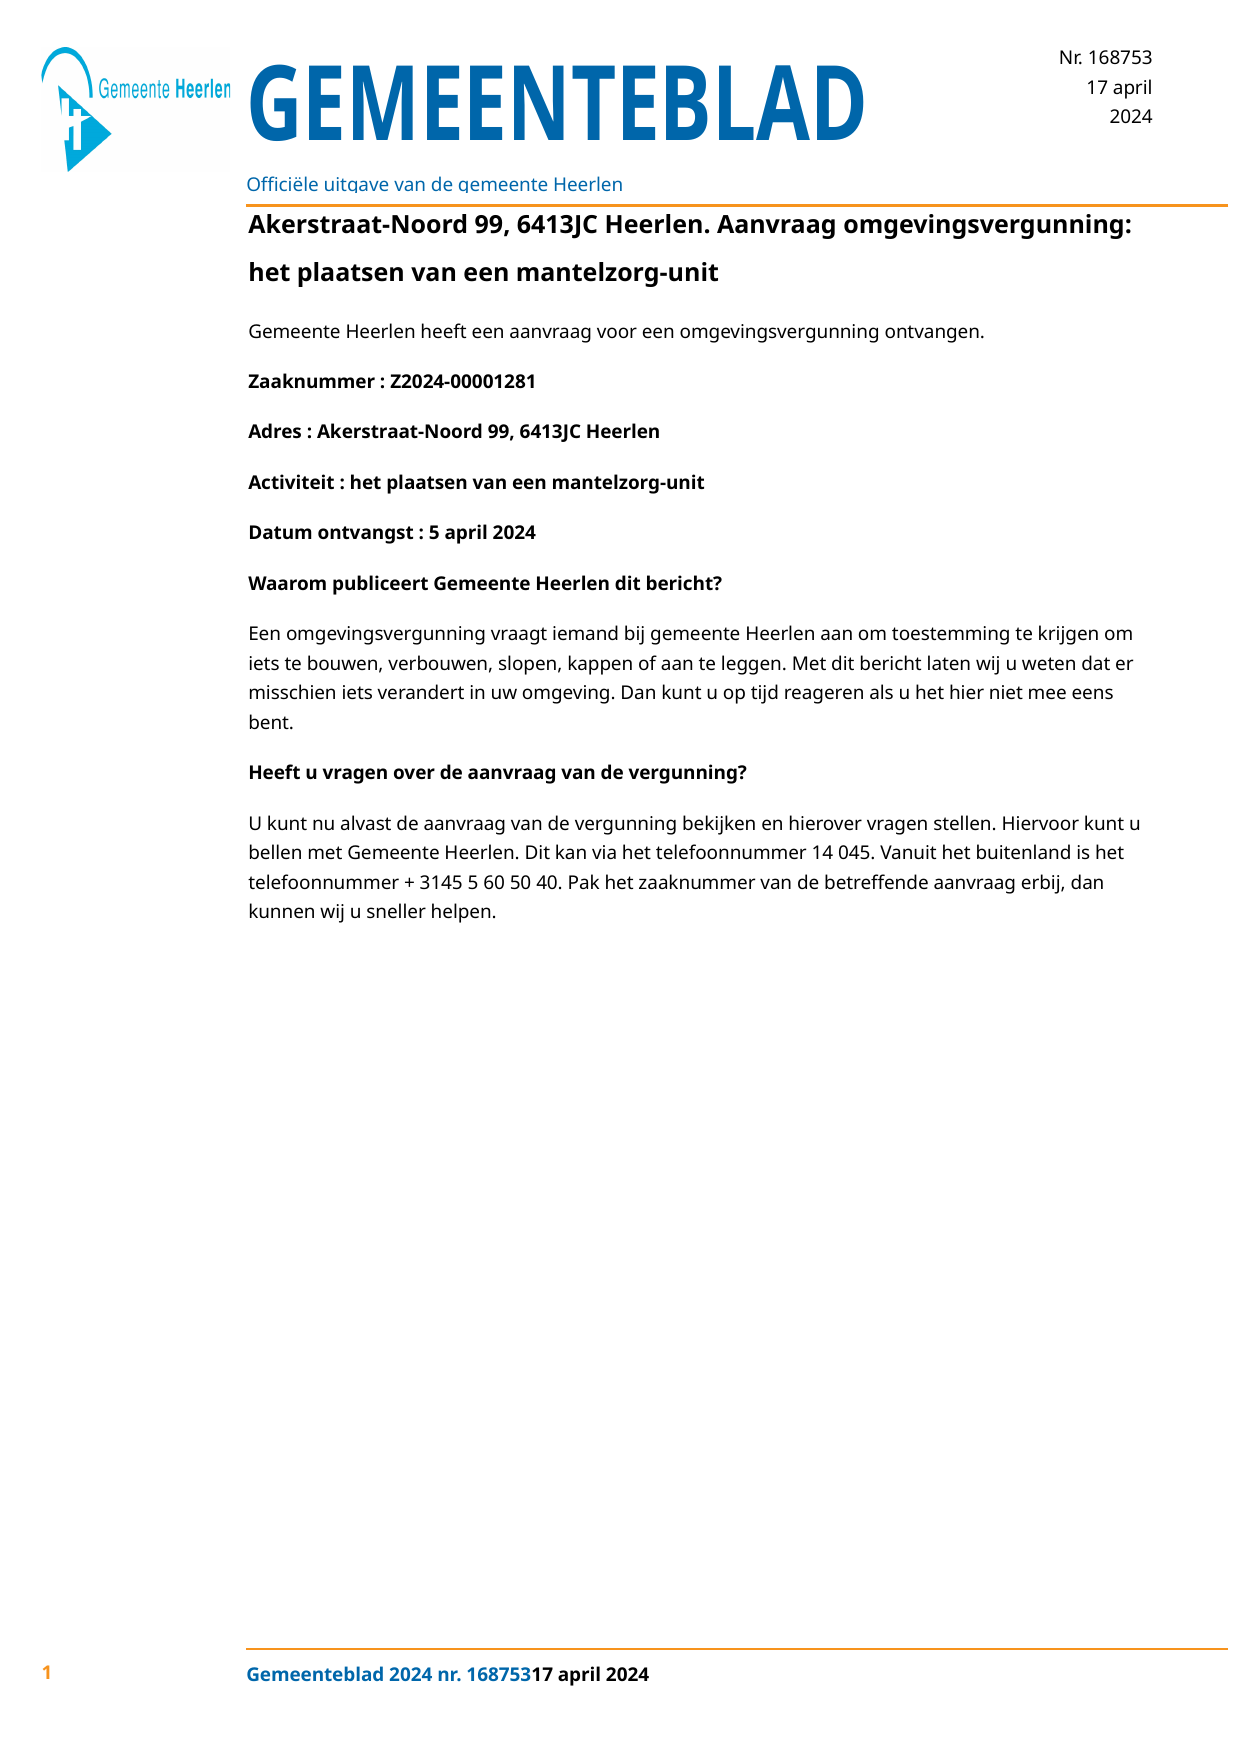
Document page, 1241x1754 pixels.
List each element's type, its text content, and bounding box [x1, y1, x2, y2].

text Akerstraat-Noord 99, 6413JC Heerlen. Aanvraag omgevingsvergunning: het plaatsen van een mantelzorg-unit [248, 207, 1152, 288]
picture [41, 47, 231, 172]
text Activiteit : het plaatsen van een mantelzorg-unit [248, 469, 1152, 495]
text Een omgevingsvergunning vraagt iemand bij gemeente Heerlen aan om toestemming te krijgen om iets te bouwen, verbouwen, slopen, kappen of aan te leggen. Met dit bericht laten wij u weten dat er misschien iets verandert in uw omgeving. Dan kunt u op tijd reageren als u het hier niet mee eens bent. [248, 620, 1152, 735]
text Heeft u vragen over de aanvraag van de vergunning? [248, 759, 1152, 785]
text Zaaknummer : Z2024-00001281 [248, 368, 1152, 394]
text Adres : Akerstraat-Noord 99, 6413JC Heerlen [248, 419, 1152, 444]
text U kunt nu alvast de aanvraag van de vergunning bekijken en hierover vragen stellen. Hiervoor kunt u bellen met Gemeente Heerlen. Dit kan via het telefoonnummer 14 045. Vanuit het buitenland is het telefoonnummer + 3145 5 60 50 40. Pak het zaaknummer van de betreffende aanvraag erbij, dan kunnen wij u sneller helpen. [248, 810, 1152, 924]
text Datum ontvangst : 5 april 2024 [248, 519, 1152, 545]
text Gemeente Heerlen heeft een aanvraag voor een omgevingsvergunning ontvangen. [248, 318, 1152, 344]
picture [41, 47, 59, 70]
text Waarom publiceert Gemeente Heerlen dit bericht? [248, 570, 1152, 596]
